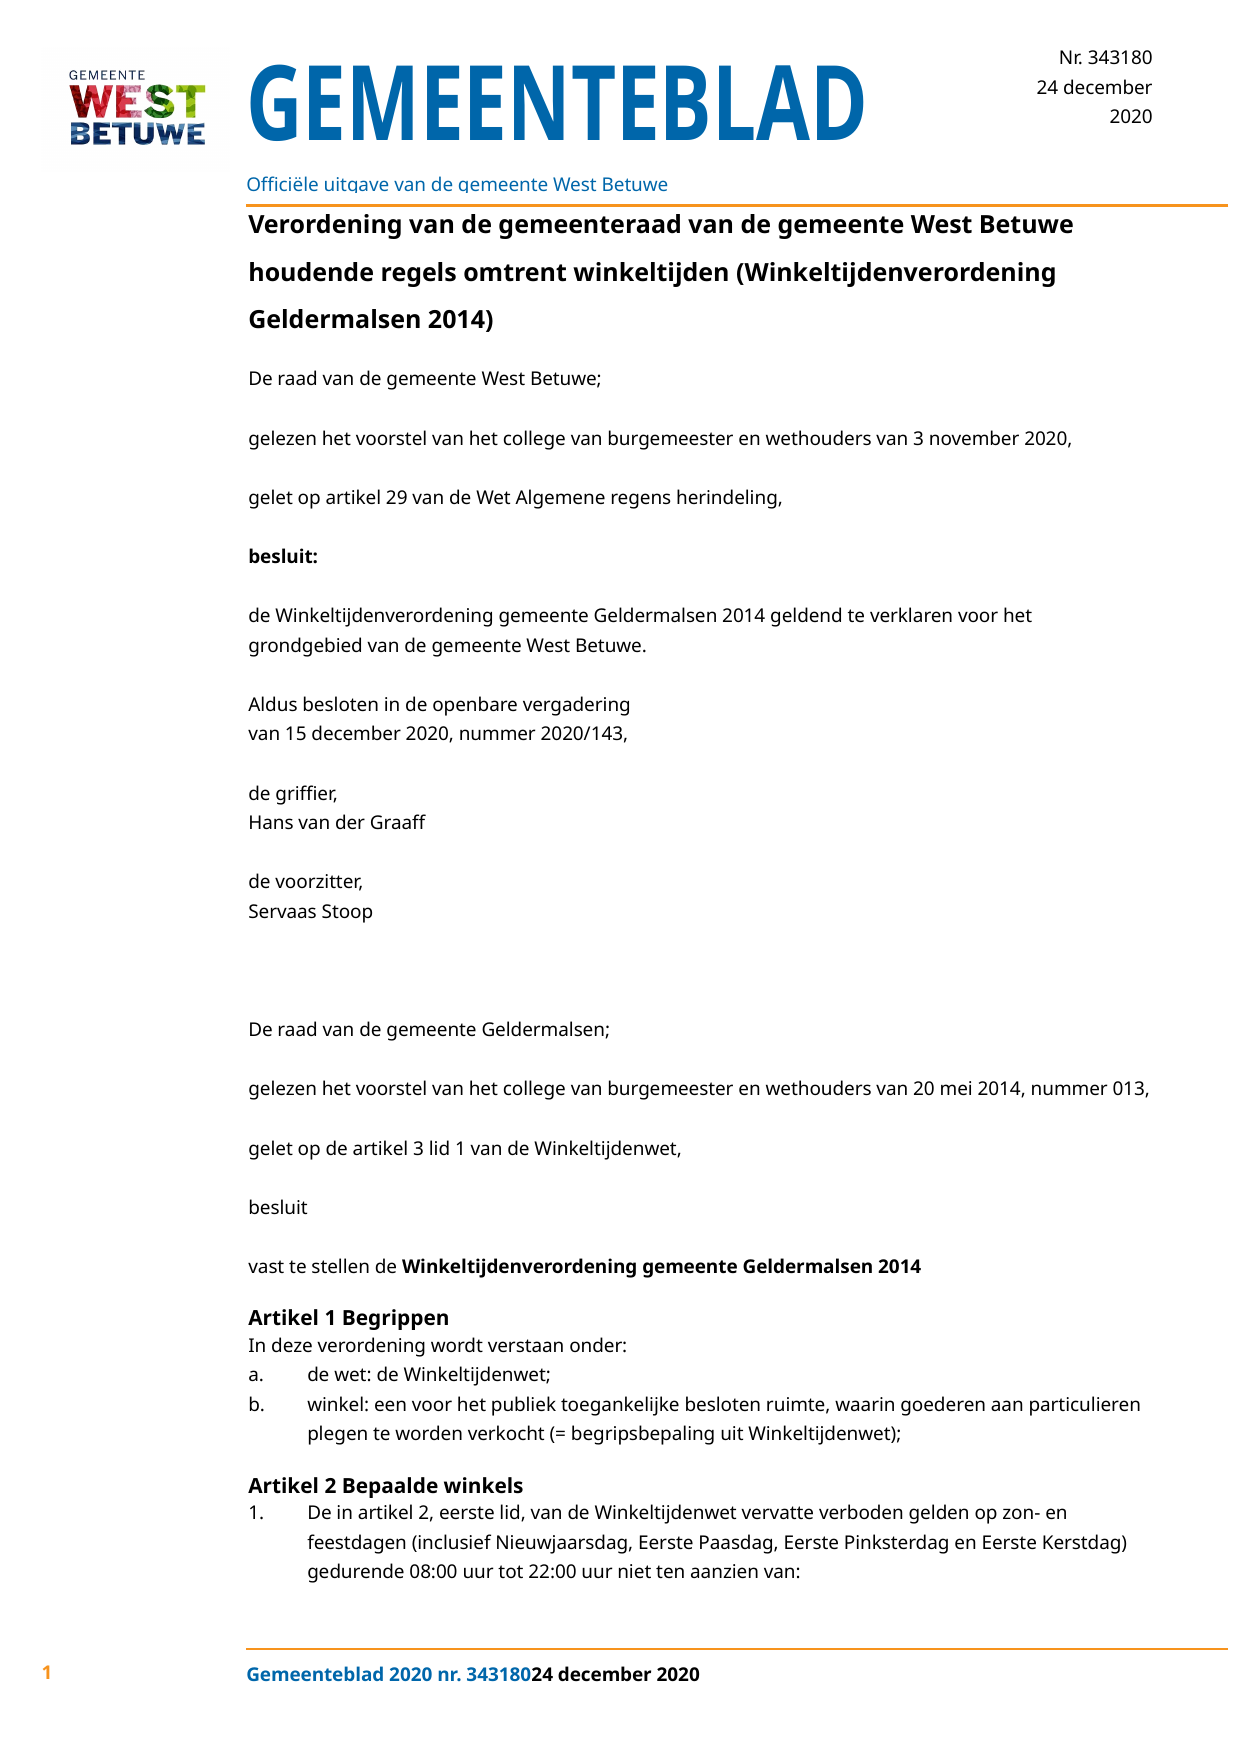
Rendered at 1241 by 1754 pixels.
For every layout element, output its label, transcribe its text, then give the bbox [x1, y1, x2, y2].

list De in artikel 2, eerste lid, van de Winkeltijdenwet vervatte verboden gelden op zon- en feestdagen (inclusief Nieuwjaarsdag, Eerste Paasdag, Eerste Pinksterdag en Eerste Kerstdag) gedurende 08:00 uur tot 22:00 uur niet ten aanzien van: [248, 1499, 1152, 1584]
text vast te stellen de Winkeltijdenverordening gemeente Geldermalsen 2014 [248, 1253, 1152, 1279]
text gelezen het voorstel van het college van burgemeester en wethouders van 3 november 2020, [248, 425, 1152, 450]
text besluit [248, 1194, 1152, 1219]
list de wet: de Winkeltijdenwet; [248, 1361, 1152, 1387]
text Verordening van de gemeenteraad van de gemeente West Betuwe houdende regels omtrent winkeltijden (Winkeltijdenverordening Geldermalsen 2014) [248, 207, 1152, 336]
text besluit: [248, 543, 1152, 569]
text In deze verordening wordt verstaan onder: [248, 1332, 1152, 1358]
text Servaas Stoop [248, 898, 1152, 924]
text de voorzitter, [248, 868, 1152, 894]
text de Winkeltijdenverordening gemeente Geldermalsen 2014 geldend te verklaren voor het grondgebied van de gemeente West Betuwe. [248, 602, 1152, 657]
text gelet op de artikel 3 lid 1 van de Winkeltijdenwet, [248, 1135, 1152, 1160]
text De raad van de gemeente West Betuwe; [248, 366, 1152, 391]
text Aldus besloten in de openbare vergadering [248, 691, 1152, 717]
text van 15 december 2020, nummer 2020/143, [248, 721, 1152, 746]
text Hans van der Graaff [248, 809, 1152, 835]
text Artikel 2 Bepaalde winkels [248, 1471, 1152, 1499]
list winkel: een voor het publiek toegankelijke besloten ruimte, waarin goederen aan particulieren plegen te worden verkocht (= begripsbepaling uit Winkeltijdenwet); [248, 1391, 1152, 1446]
text De raad van de gemeente Geldermalsen; [248, 1016, 1152, 1042]
text gelezen het voorstel van het college van burgemeester en wethouders van 20 mei 2014, nummer 013, [248, 1076, 1152, 1101]
text Artikel 1 Begrippen [248, 1303, 1152, 1332]
text de griffier, [248, 780, 1152, 805]
text gelet op artikel 29 van de Wet Algemene regens herindeling, [248, 484, 1152, 509]
picture [41, 47, 231, 172]
